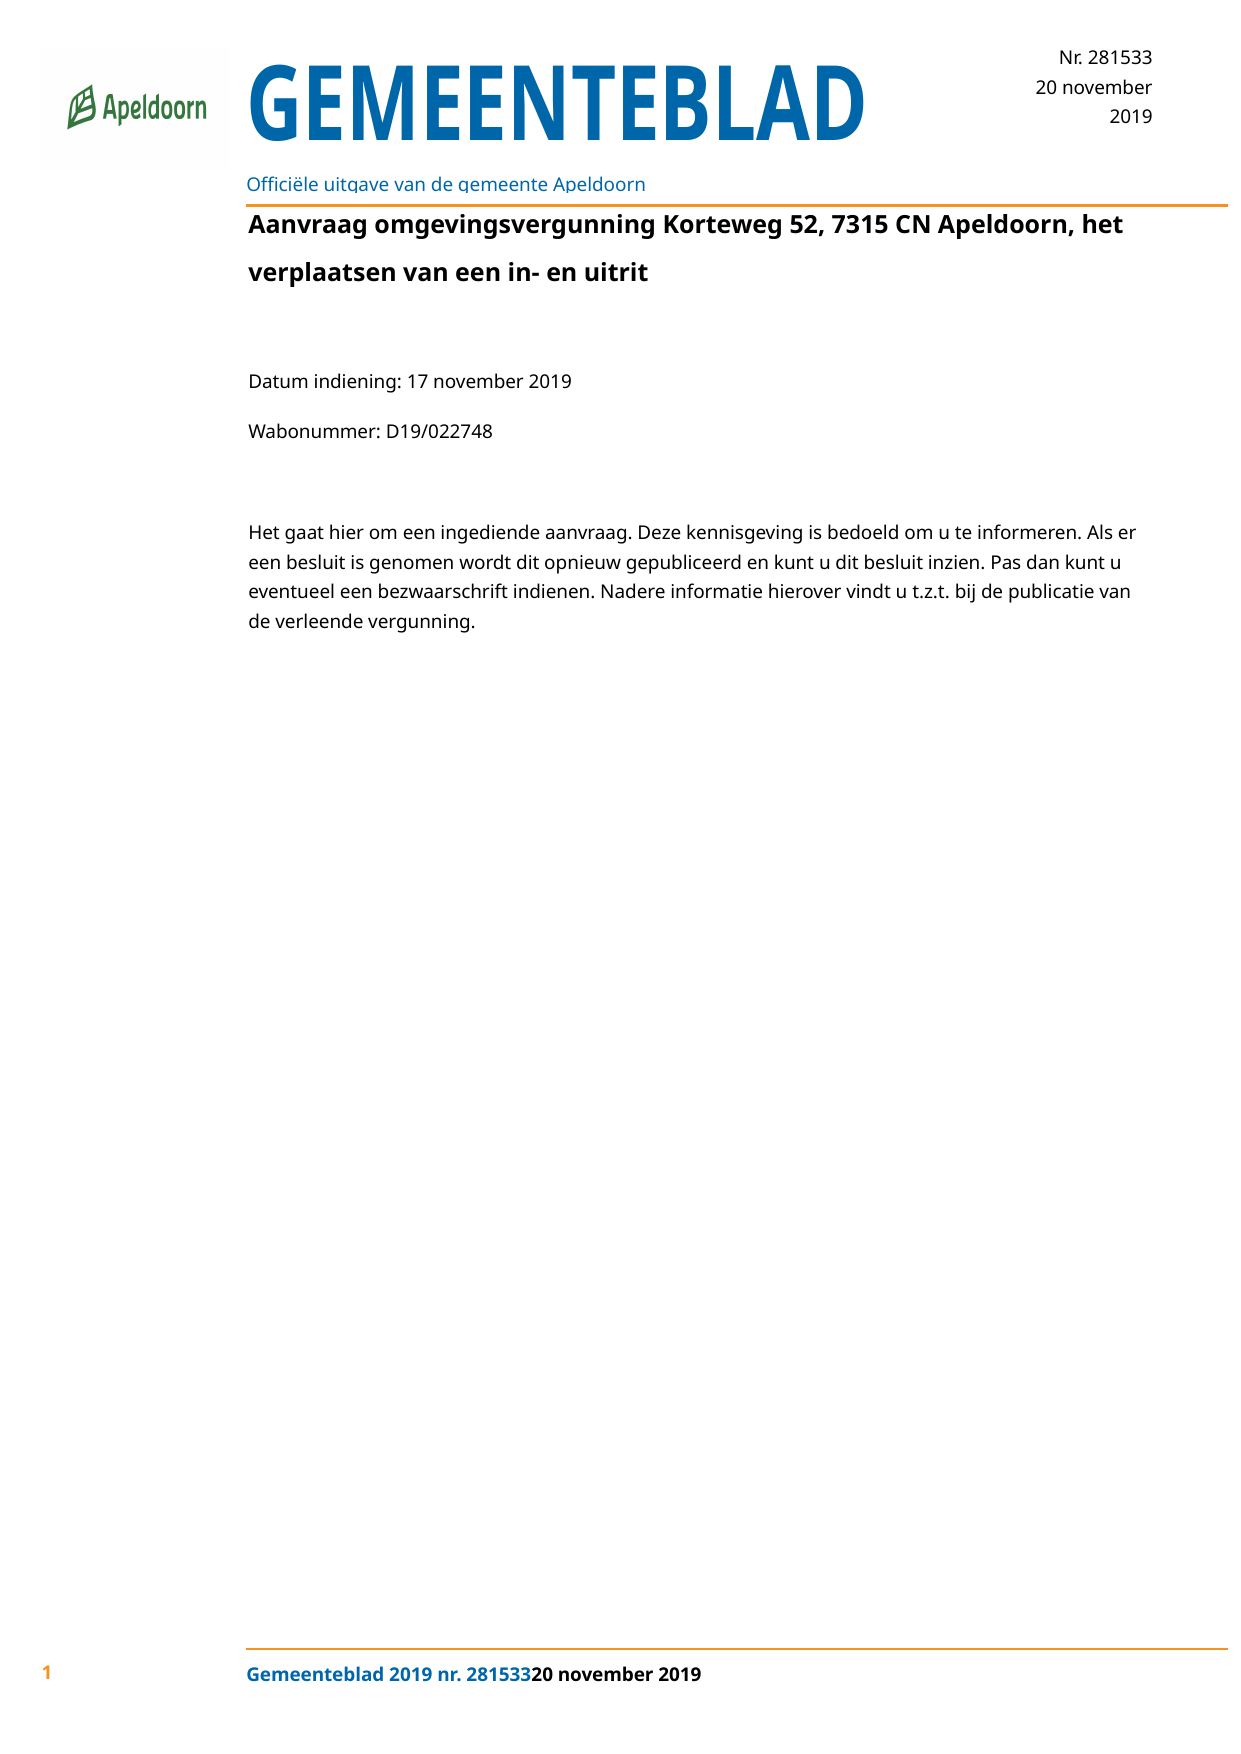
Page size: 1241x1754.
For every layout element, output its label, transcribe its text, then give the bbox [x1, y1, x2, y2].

text Datum indiening: 17 november 2019 [248, 368, 1152, 394]
text Wabonummer: D19/022748 [248, 419, 1152, 444]
text Het gaat hier om een ingediende aanvraag. Deze kennisgeving is bedoeld om u te informeren. Als er een besluit is genomen wordt dit opnieuw gepubliceerd en kunt u dit besluit inzien. Pas dan kunt u eventueel een bezwaarschrift indienen. Nadere informatie hierover vindt u t.z.t. bij de publicatie van de verleende vergunning. [248, 519, 1152, 634]
text Aanvraag omgevingsvergunning Korteweg 52, 7315 CN Apeldoorn, het verplaatsen van een in- en uitrit [248, 207, 1152, 288]
picture [41, 47, 231, 172]
